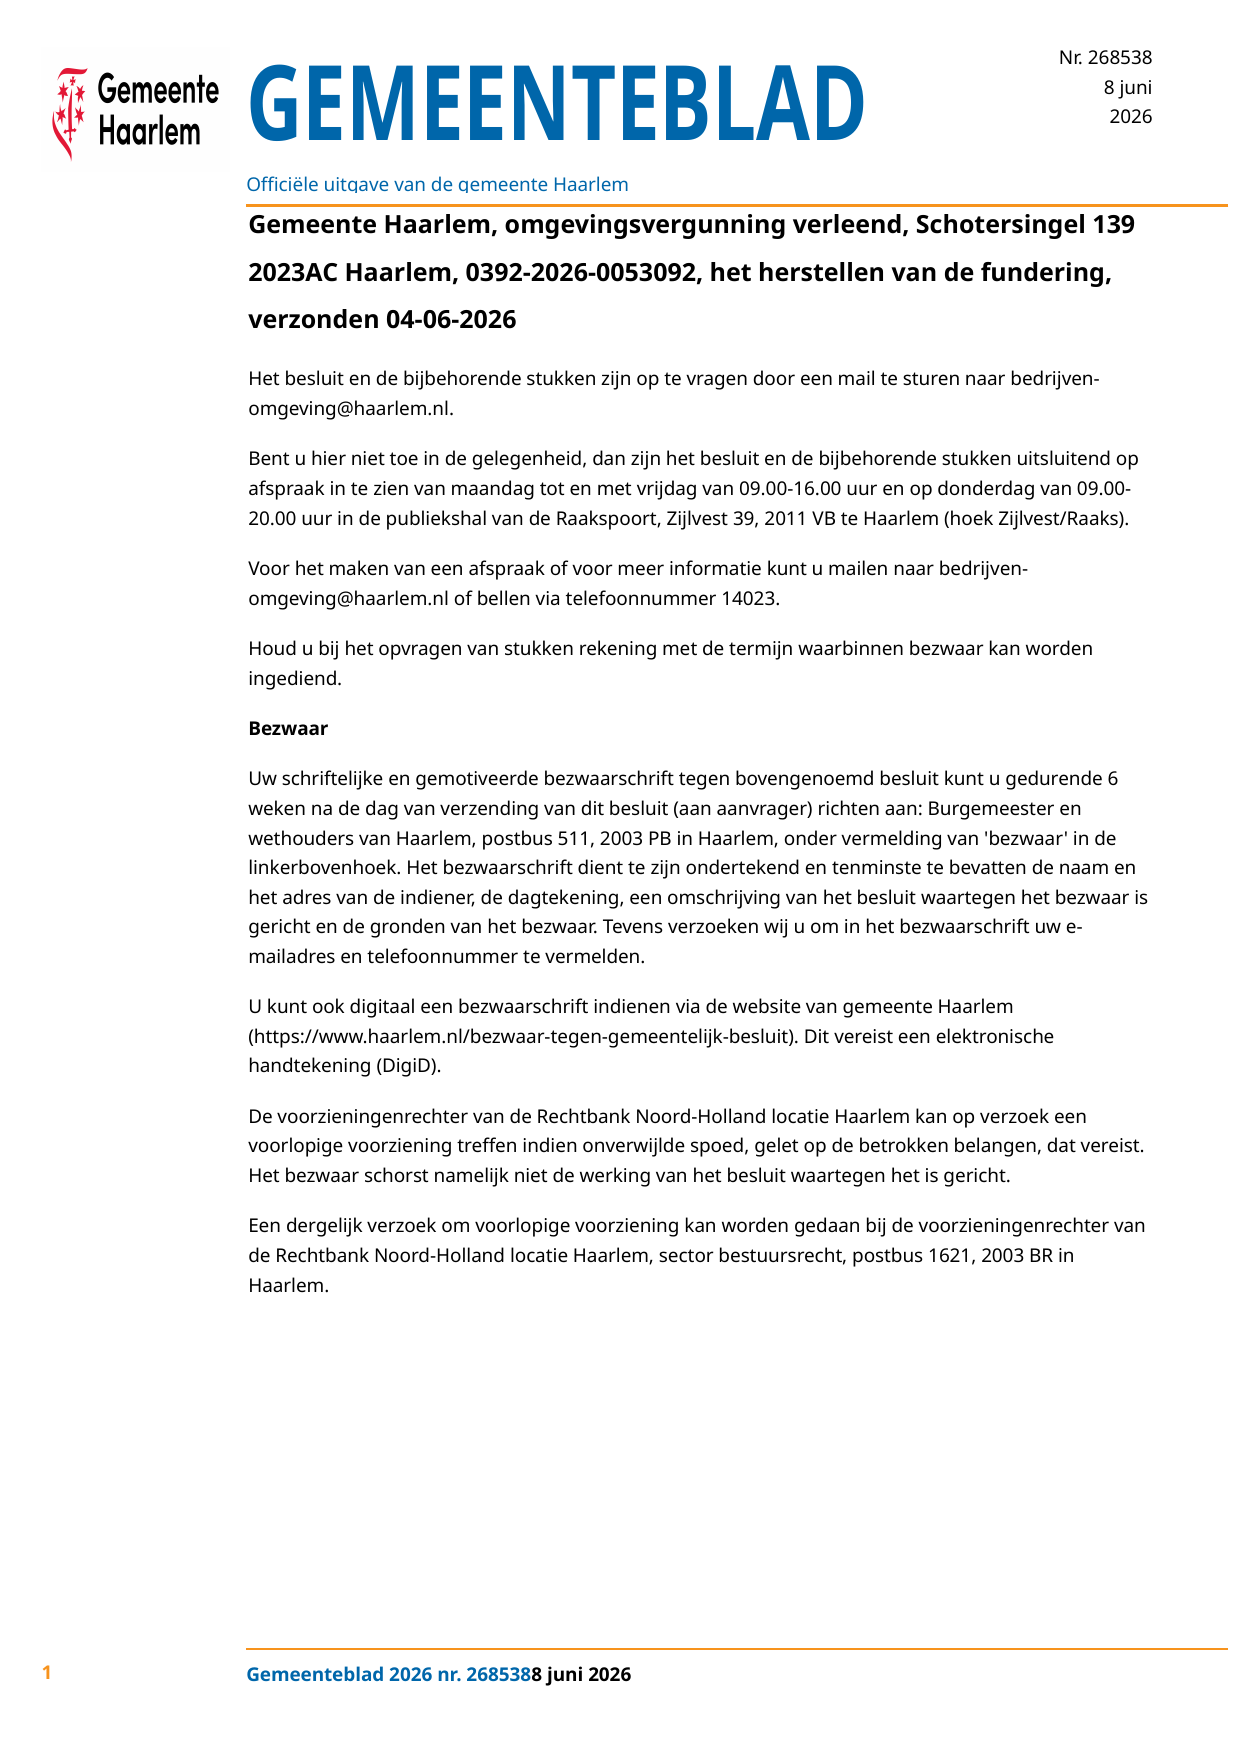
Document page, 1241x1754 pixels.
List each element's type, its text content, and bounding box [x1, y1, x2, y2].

text Uw schriftelijke en gemotiveerde bezwaarschrift tegen bovengenoemd besluit kunt u gedurende 6 weken na de dag van verzending van dit besluit (aan aanvrager) richten aan: Burgemeester en wethouders van Haarlem, postbus 511, 2003 PB in Haarlem, onder vermelding van 'bezwaar' in de linkerbovenhoek. Het bezwaarschrift dient te zijn ondertekend en tenminste te bevatten de naam en het adres van de indiener, de dagtekening, een omschrijving van het besluit waartegen het bezwaar is gericht en de gronden van het bezwaar. Tevens verzoeken wij u om in het bezwaarschrift uw e-mailadres en telefoonnummer te vermelden. [248, 766, 1152, 969]
text Bent u hier niet toe in de gelegenheid, dan zijn het besluit en de bijbehorende stukken uitsluitend op afspraak in te zien van maandag tot en met vrijdag van 09.00-16.00 uur en op donderdag van 09.00-20.00 uur in de publiekshal van de Raakspoort, Zijlvest 39, 2011 VB te Haarlem (hoek Zijlvest/Raaks). [248, 446, 1152, 530]
text Houd u bij het opvragen van stukken rekening met de termijn waarbinnen bezwaar kan worden ingediend. [248, 635, 1152, 690]
text U kunt ook digitaal een bezwaarschrift indienen via de website van gemeente Haarlem (https://www.haarlem.nl/bezwaar-tegen-gemeentelijk-besluit). Dit vereist een elektronische handtekening (DigiD). [248, 993, 1152, 1078]
text Een dergelijk verzoek om voorlopige voorziening kan worden gedaan bij de voorzieningenrechter van de Rechtbank Noord-Holland locatie Haarlem, sector bestuursrecht, postbus 1621, 2003 BR in Haarlem. [248, 1213, 1152, 1297]
text Gemeente Haarlem, omgevingsvergunning verleend, Schotersingel 139 2023AC Haarlem, 0392-2026-0053092, het herstellen van de fundering, verzonden 04-06-2026 [248, 207, 1152, 336]
text Bezwaar [248, 715, 1152, 741]
picture [41, 47, 231, 172]
text De voorzieningenrechter van de Rechtbank Noord-Holland locatie Haarlem kan op verzoek een voorlopige voorziening treffen indien onverwijlde spoed, gelet op de betrokken belangen, dat vereist. Het bezwaar schorst namelijk niet de werking van het besluit waartegen het is gericht. [248, 1103, 1152, 1188]
text Het besluit en de bijbehorende stukken zijn op te vragen door een mail te sturen naar bedrijven-omgeving@haarlem.nl. [248, 366, 1152, 421]
text Voor het maken van een afspraak of voor meer informatie kunt u mailen naar bedrijven-omgeving@haarlem.nl of bellen via telefoonnummer 14023. [248, 555, 1152, 610]
